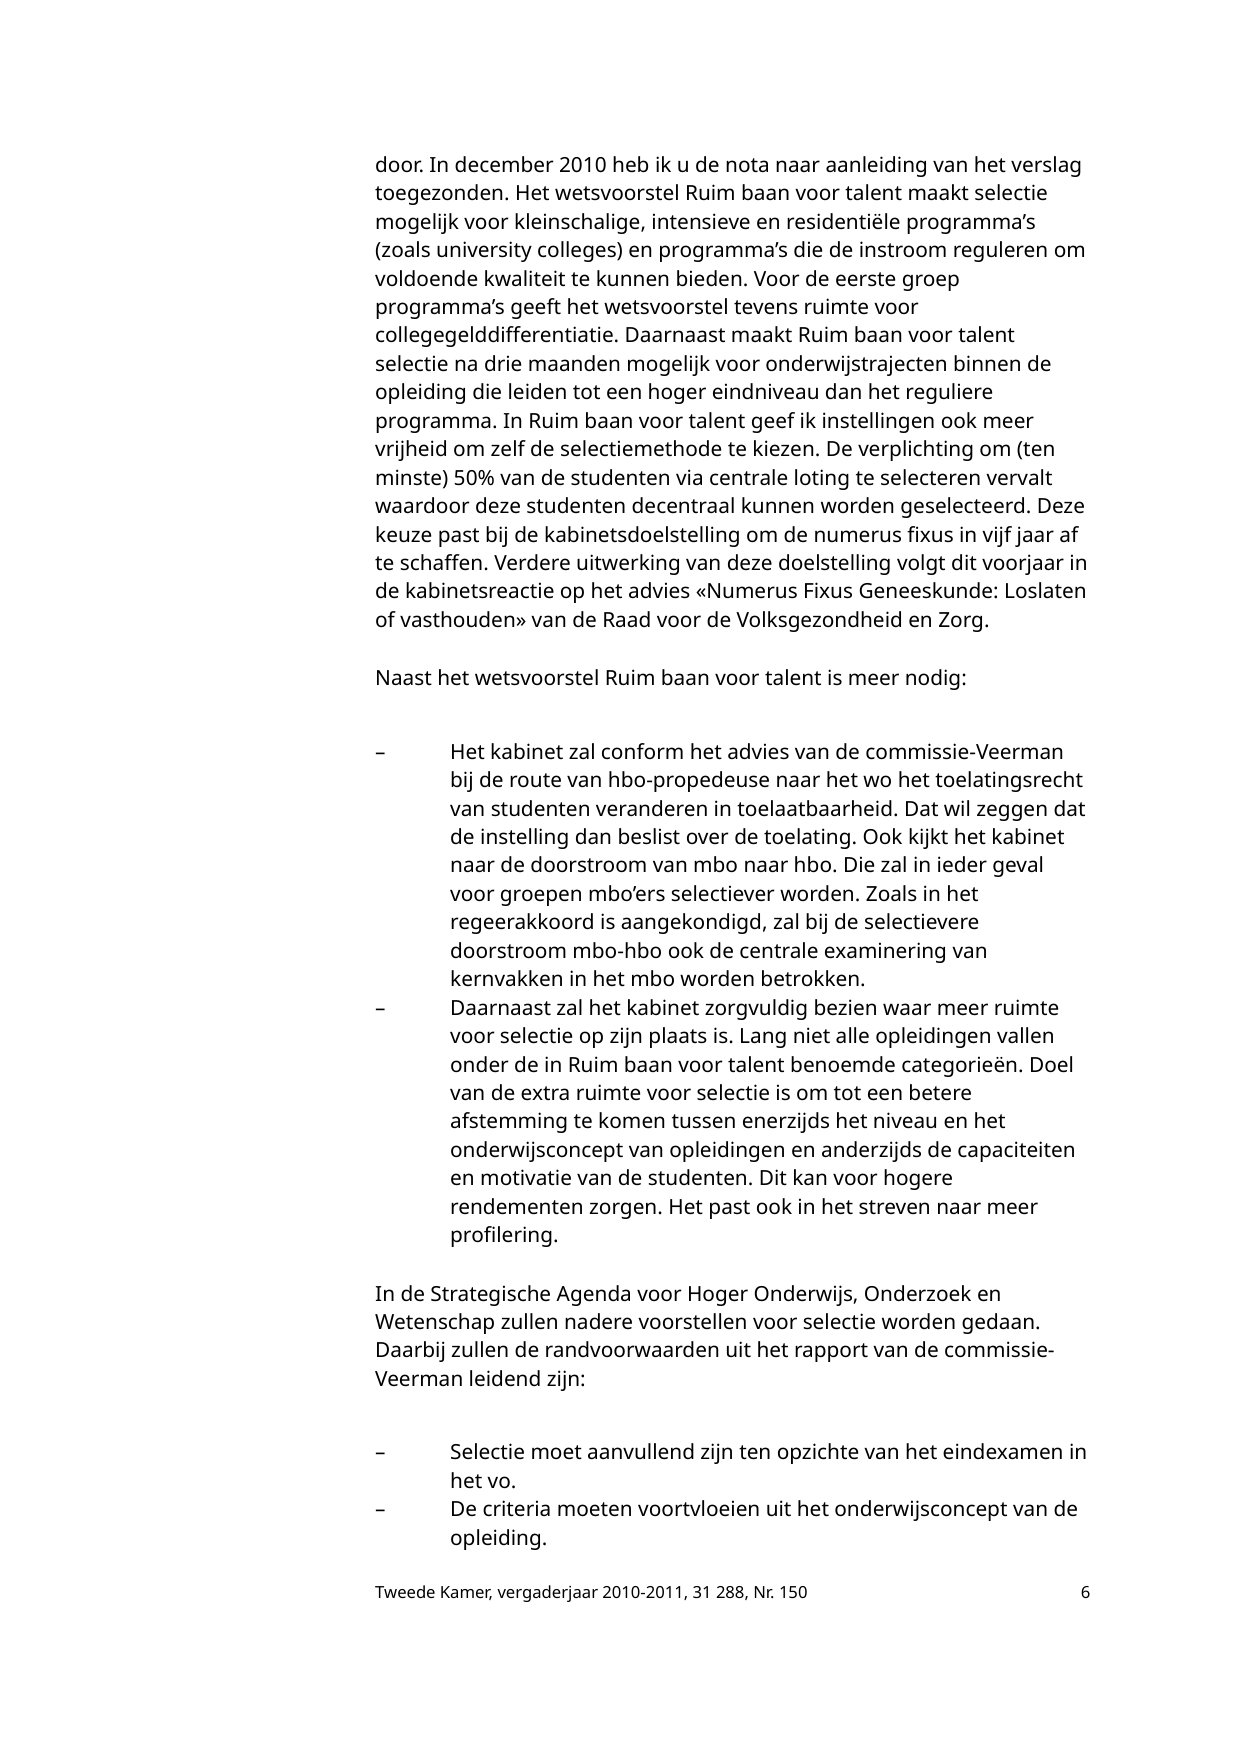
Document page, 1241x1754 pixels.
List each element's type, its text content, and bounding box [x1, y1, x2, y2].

list Daarnaast zal het kabinet zorgvuldig bezien waar meer ruimte voor selectie op zijn plaats is. Lang niet alle opleidingen vallen onder de in Ruim baan voor talent benoemde categorieën. Doel van de extra ruimte voor selectie is om tot een betere afstemming te komen tussen enerzijds het niveau en het onderwijsconcept van opleidingen en anderzijds de capaciteiten en motivatie van de studenten. Dit kan voor hogere rendementen zorgen. Het past ook in het streven naar meer profilering. [375, 993, 1090, 1249]
list De criteria moeten voortvloeien uit het onderwijsconcept van de opleiding. [375, 1494, 1090, 1551]
text Naast het wetsvoorstel Ruim baan voor talent is meer nodig: [375, 663, 1090, 692]
text door. In december 2010 heb ik u de nota naar aanleiding van het verslag toegezonden. Het wetsvoorstel Ruim baan voor talent maakt selectie mogelijk voor kleinschalige, intensieve en residentiële programma’s (zoals university colleges) en programma’s die de instroom reguleren om voldoende kwaliteit te kunnen bieden. Voor de eerste groep programma’s geeft het wetsvoorstel tevens ruimte voor collegegelddifferentiatie. Daarnaast maakt Ruim baan voor talent selectie na drie maanden mogelijk voor onderwijstrajecten binnen de opleiding die leiden tot een hoger eindniveau dan het reguliere programma. In Ruim baan voor talent geef ik instellingen ook meer vrijheid om zelf de selectiemethode te kiezen. De verplichting om (ten minste) 50% van de studenten via centrale loting te selecteren vervalt waardoor deze studenten decentraal kunnen worden geselecteerd. Deze keuze past bij de kabinetsdoelstelling om de numerus fixus in vijf jaar af te schaffen. Verdere uitwerking van deze doelstelling volgt dit voorjaar in de kabinetsreactie op het advies «Numerus Fixus Geneeskunde: Loslaten of vasthouden» van de Raad voor de Volksgezondheid en Zorg. [375, 150, 1090, 633]
list Selectie moet aanvullend zijn ten opzichte van het eindexamen in het vo. [375, 1437, 1090, 1494]
list Het kabinet zal conform het advies van de commissie-Veerman bij de route van hbo-propedeuse naar het wo het toelatingsrecht van studenten veranderen in toelaatbaarheid. Dat wil zeggen dat de instelling dan beslist over de toelating. Ook kijkt het kabinet naar de doorstroom van mbo naar hbo. Die zal in ieder geval voor groepen mbo’ers selectiever worden. Zoals in het regeerakkoord is aangekondigd, zal bij de selectievere doorstroom mbo-hbo ook de centrale examinering van kernvakken in het mbo worden betrokken. [375, 737, 1090, 993]
text In de Strategische Agenda voor Hoger Onderwijs, Onderzoek en Wetenschap zullen nadere voorstellen voor selectie worden gedaan. Daarbij zullen de randvoorwaarden uit het rapport van de commissie-Veerman leidend zijn: [375, 1279, 1090, 1392]
